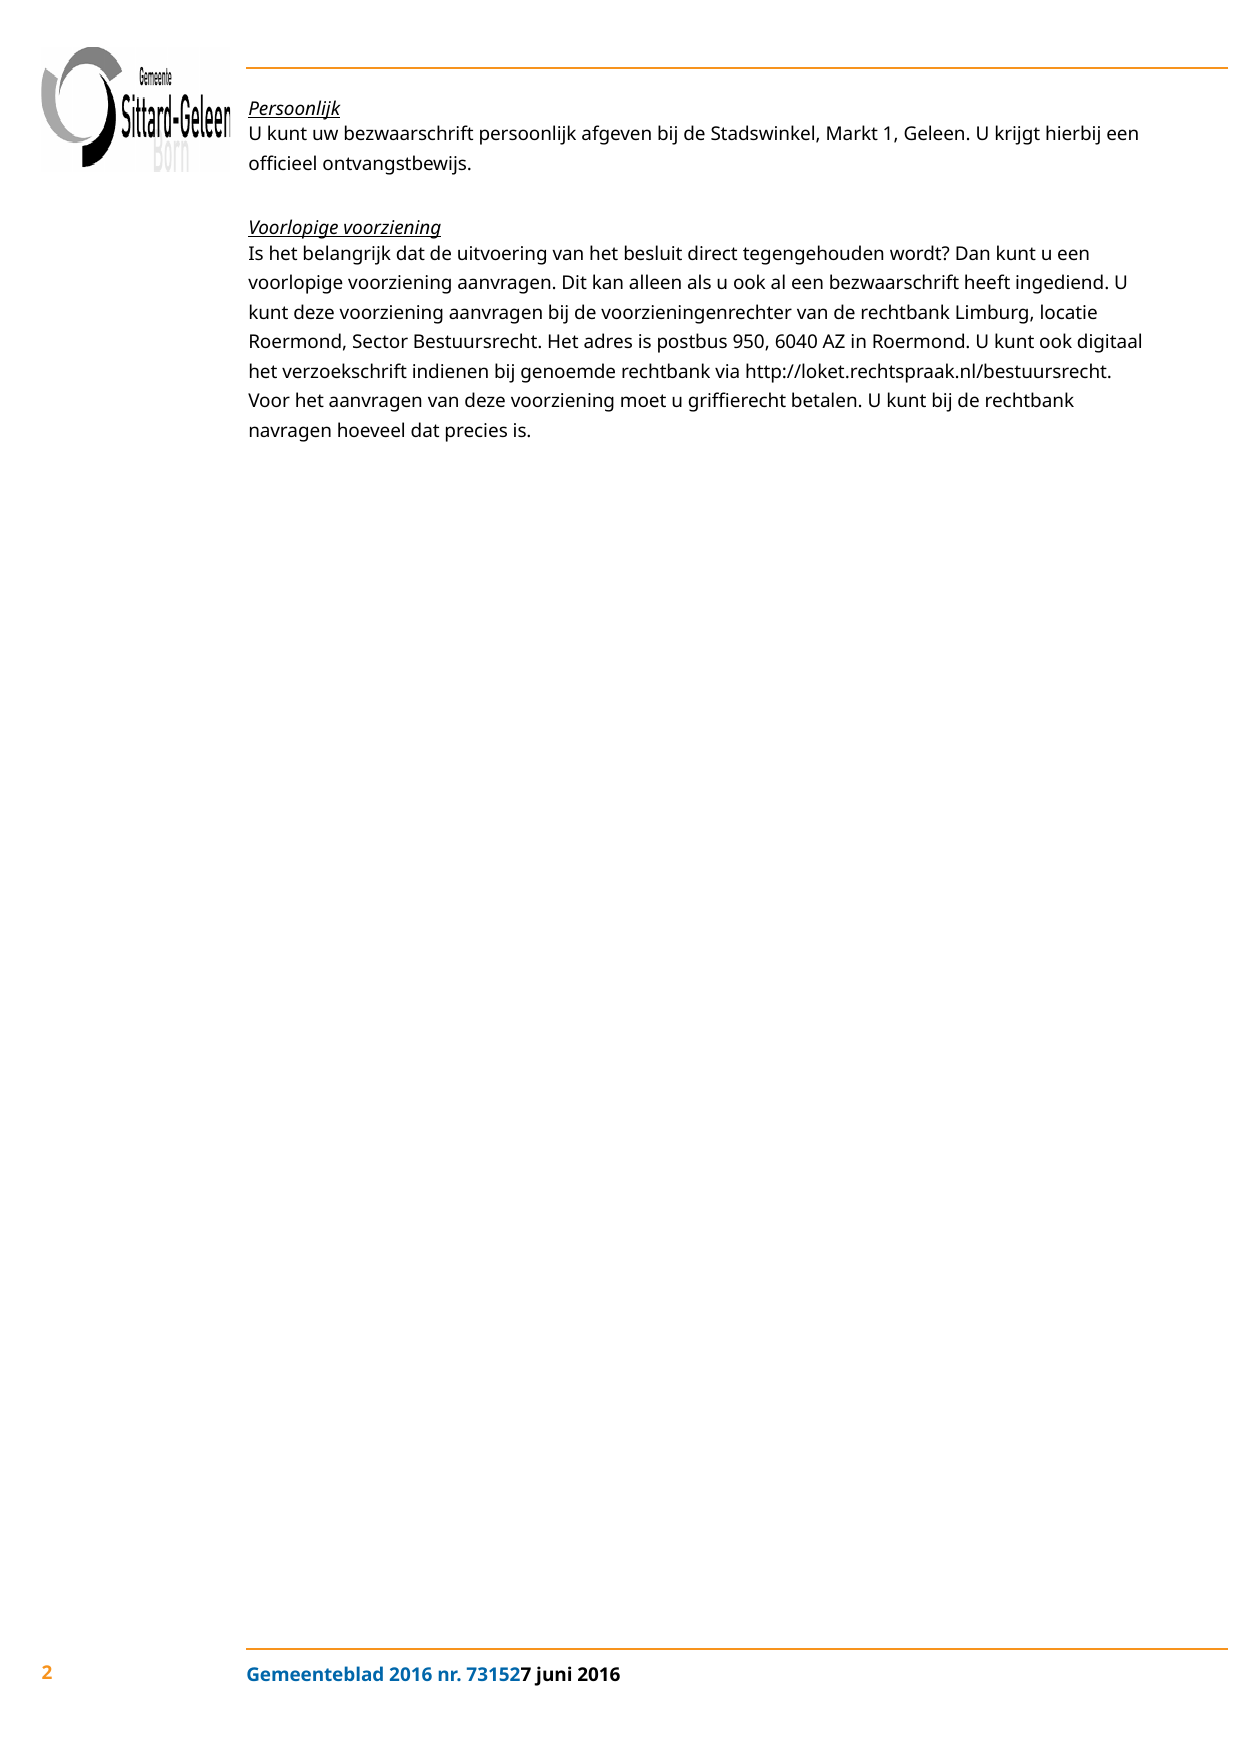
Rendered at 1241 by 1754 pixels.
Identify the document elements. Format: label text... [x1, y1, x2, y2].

text Is het belangrijk dat de uitvoering van het besluit direct tegengehouden wordt? Dan kunt u een voorlopige voorziening aanvragen. Dit kan alleen als u ook al een bezwaarschrift heeft ingediend. U kunt deze voorziening aanvragen bij de voorzieningenrechter van de rechtbank Limburg, locatie Roermond, Sector Bestuursrecht. Het adres is postbus 950, 6040 AZ in Roermond. U kunt ook digitaal het verzoekschrift indienen bij genoemde rechtbank via http://loket.rechtspraak.nl/bestuursrecht. Voor het aanvragen van deze voorziening moet u griffierecht betalen. U kunt bij de rechtbank navragen hoeveel dat precies is. [248, 240, 1152, 443]
text Persoonlijk [248, 95, 1152, 121]
text Voorlopige voorziening [248, 214, 1152, 240]
picture [41, 47, 231, 172]
text U kunt uw bezwaarschrift persoonlijk afgeven bij de Stadswinkel, Markt 1, Geleen. U krijgt hierbij een officieel ontvangstbewijs. [248, 121, 1152, 176]
